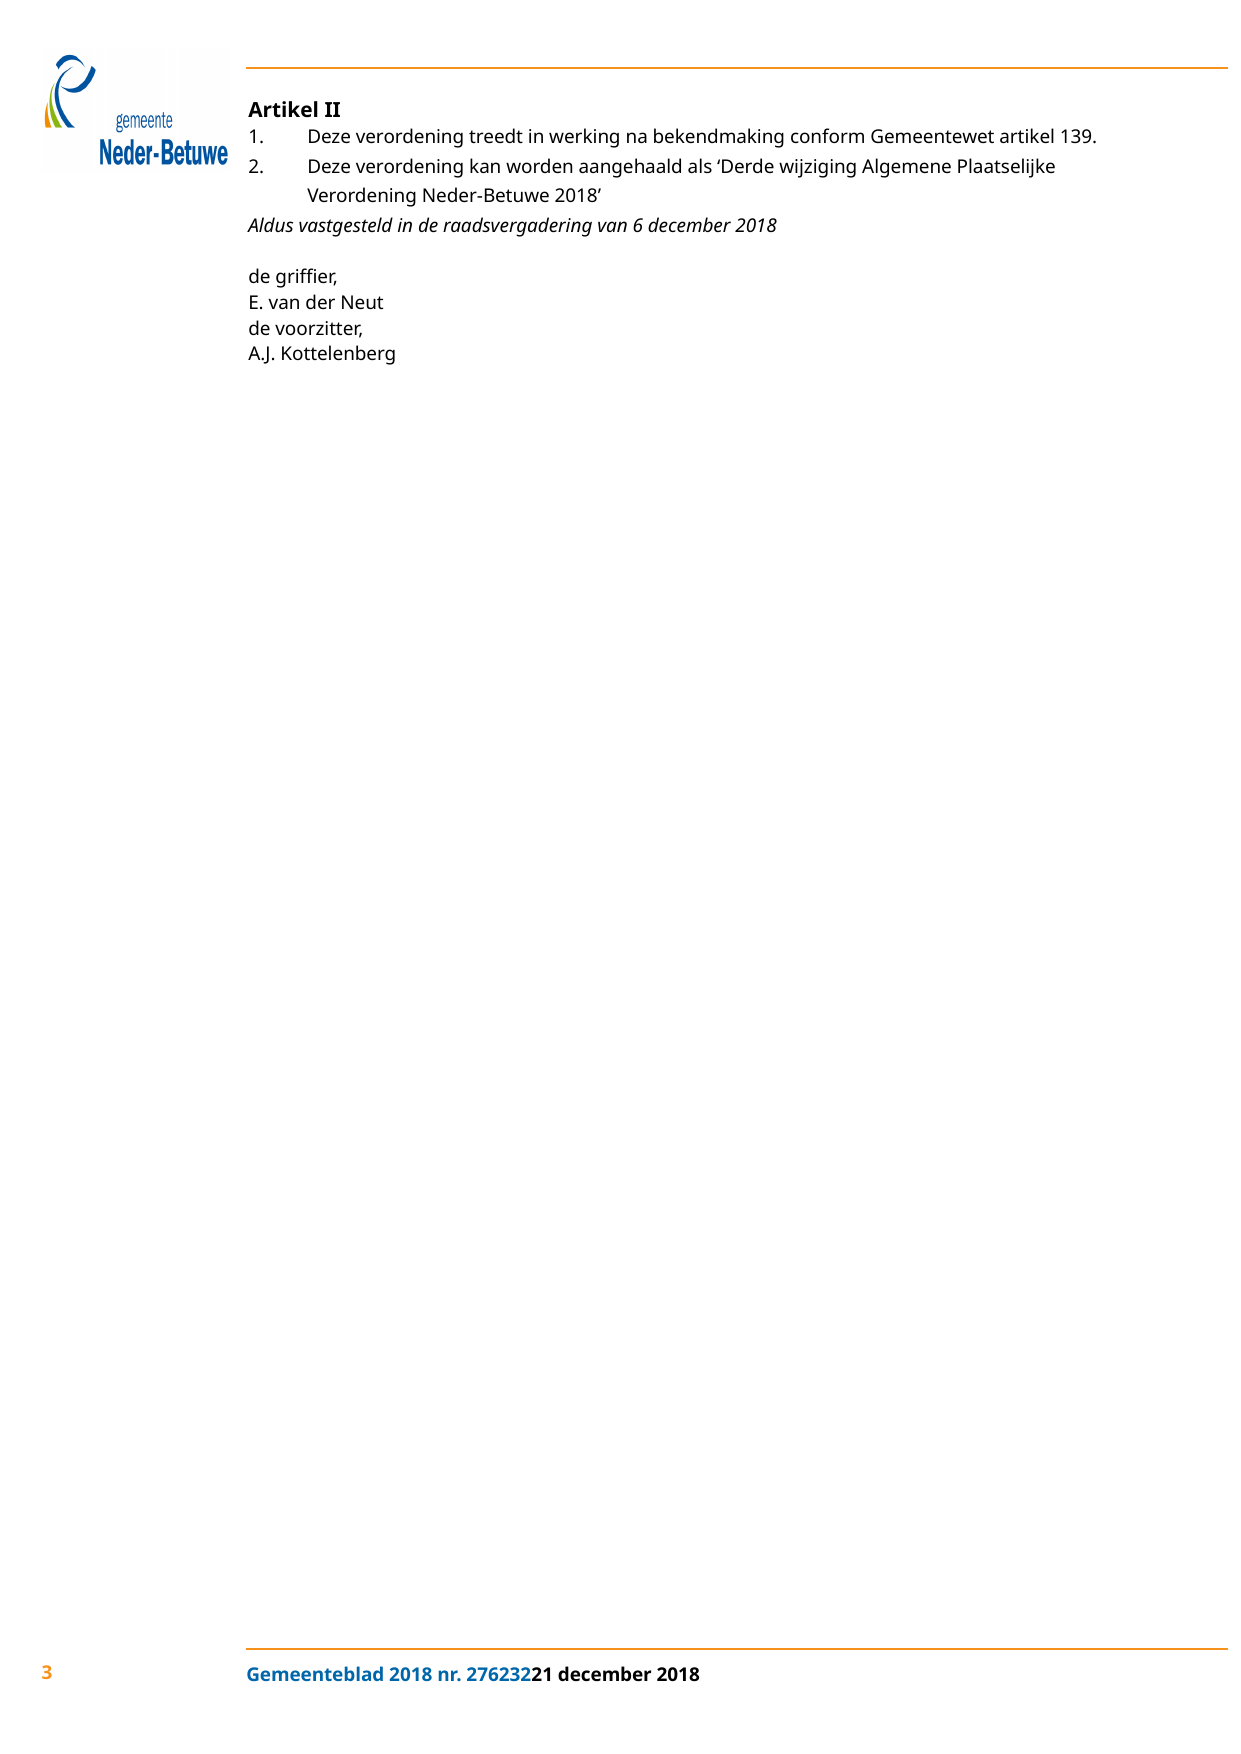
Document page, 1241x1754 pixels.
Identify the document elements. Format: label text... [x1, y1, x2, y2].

text de griffier, [248, 263, 1152, 289]
picture [41, 47, 231, 172]
text Aldus vastgesteld in de raadsvergadering van 6 december 2018 [248, 212, 1152, 238]
text Artikel II [248, 95, 1152, 123]
text de voorzitter, [248, 315, 1152, 341]
list Deze verordening kan worden aangehaald als ‘Derde wijziging Algemene Plaatselijke Verordening Neder-Betuwe 2018’ [248, 153, 1152, 208]
list Deze verordening treedt in werking na bekendmaking conform Gemeentewet artikel 139. [248, 123, 1152, 149]
text A.J. Kottelenberg [248, 341, 1152, 366]
text E. van der Neut [248, 289, 1152, 315]
